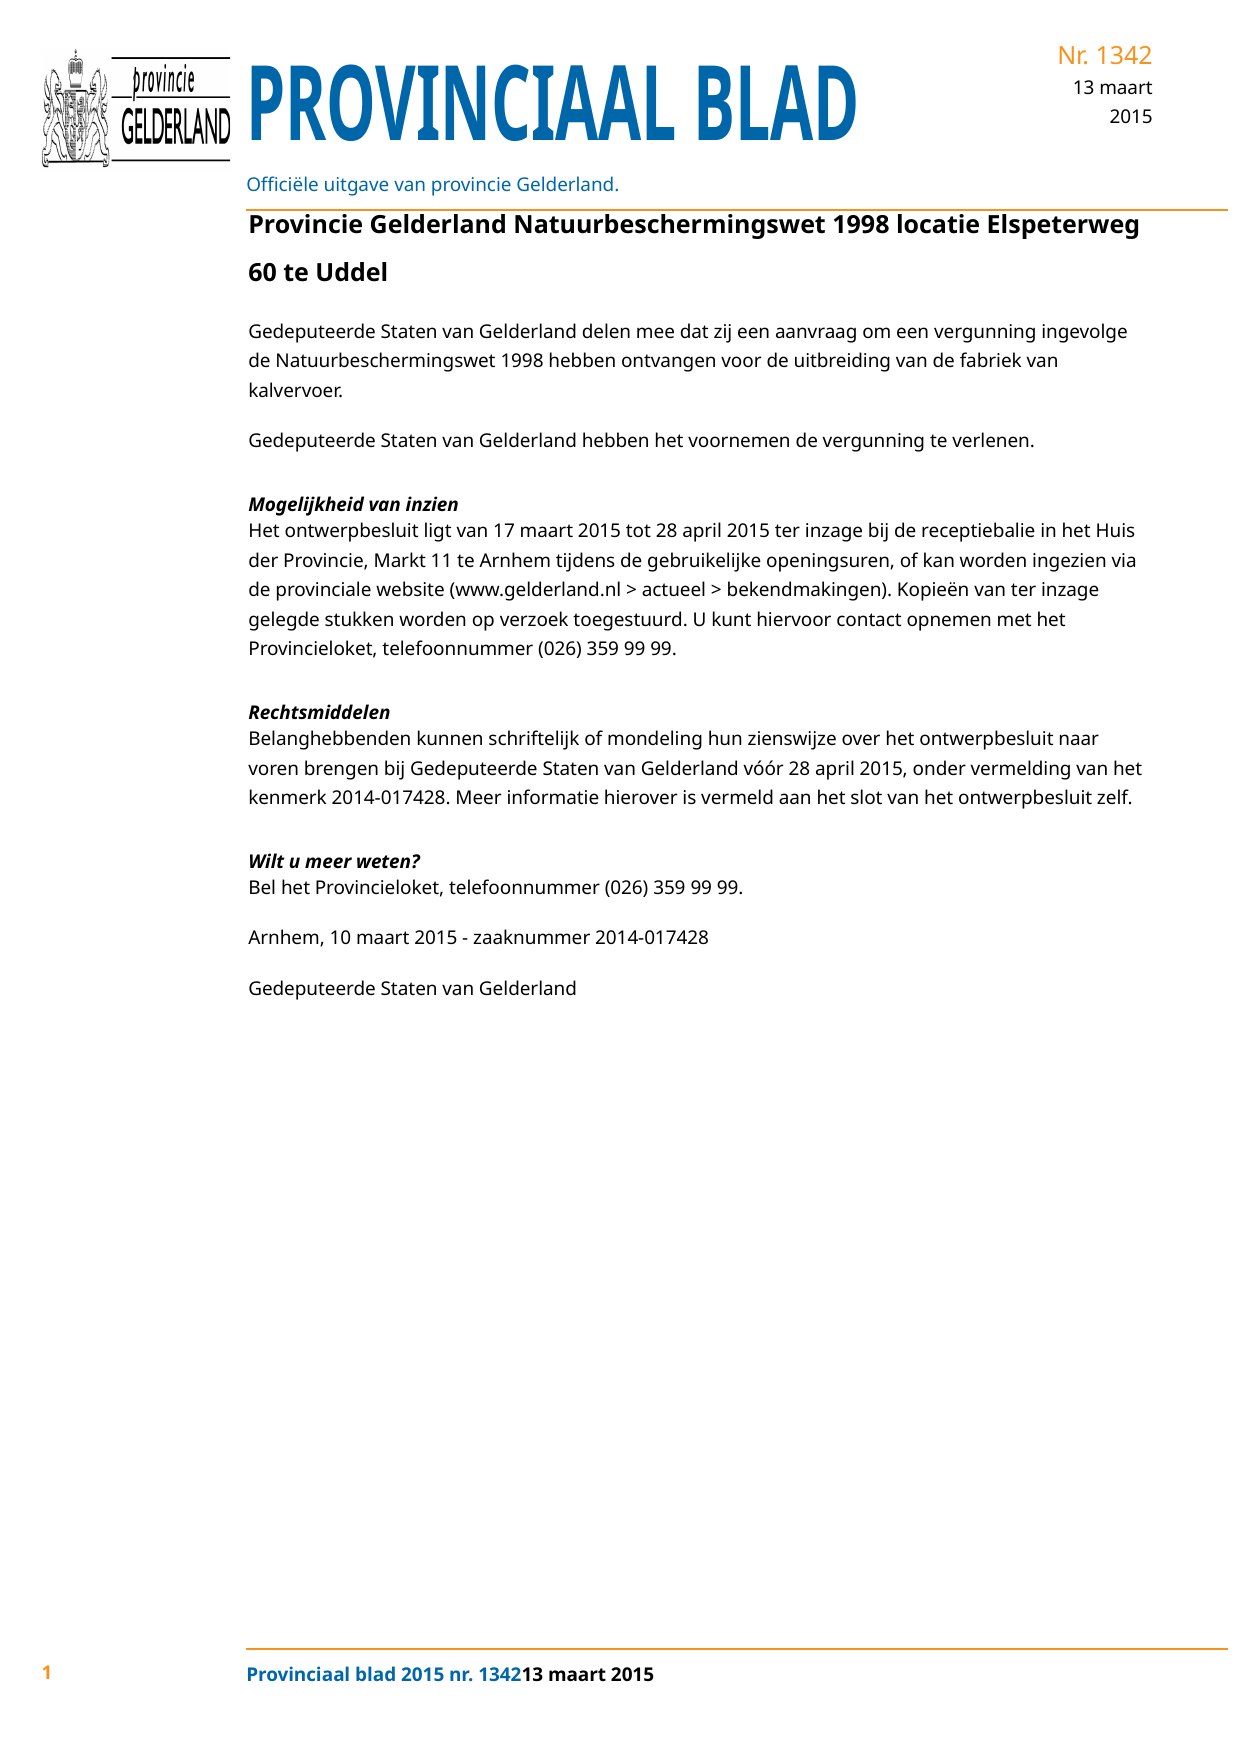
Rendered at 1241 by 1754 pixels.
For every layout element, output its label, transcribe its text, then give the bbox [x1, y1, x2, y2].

text Gedeputeerde Staten van Gelderland hebben het voornemen de vergunning te verlenen. [248, 427, 1152, 453]
text Provincie Gelderland Natuurbeschermingswet 1998 locatie Elspeterweg 60 te Uddel [248, 211, 1152, 288]
picture [41, 47, 231, 172]
text Gedeputeerde Staten van Gelderland delen mee dat zij een aanvraag om een vergunning ingevolge de Natuurbeschermingswet 1998 hebben ontvangen voor de uitbreiding van de fabriek van kalvervoer. [248, 318, 1152, 403]
text Belanghebbenden kunnen schriftelijk of mondeling hun zienswijze over het ontwerpbesluit naar voren brengen bij Gedeputeerde Staten van Gelderland vóór 28 april 2015, onder vermelding van het kenmerk 2014-017428. Meer informatie hierover is vermeld aan het slot van het ontwerpbesluit zelf. [248, 725, 1152, 810]
text Het ontwerpbesluit ligt van 17 maart 2015 tot 28 april 2015 ter inzage bij de receptiebalie in het Huis der Provincie, Markt 11 te Arnhem tijdens de gebruikelijke openingsuren, of kan worden ingezien via de provinciale website (www.gelderland.nl > actueel > bekendmakingen). Kopieën van ter inzage gelegde stukken worden op verzoek toegestuurd. U kunt hiervoor contact opnemen met het Provincieloket, telefoonnummer (026) 359 99 99. [248, 517, 1152, 661]
text Arnhem, 10 maart 2015 - zaaknummer 2014-017428 [248, 924, 1152, 950]
text Bel het Provincieloket, telefoonnummer (026) 359 99 99. [248, 874, 1152, 900]
text Gedeputeerde Staten van Gelderland [248, 975, 1152, 1001]
text Wilt u meer weten? [248, 848, 1152, 874]
text Rechtsmiddelen [248, 699, 1152, 725]
text Mogelijkheid van inzien [248, 491, 1152, 517]
